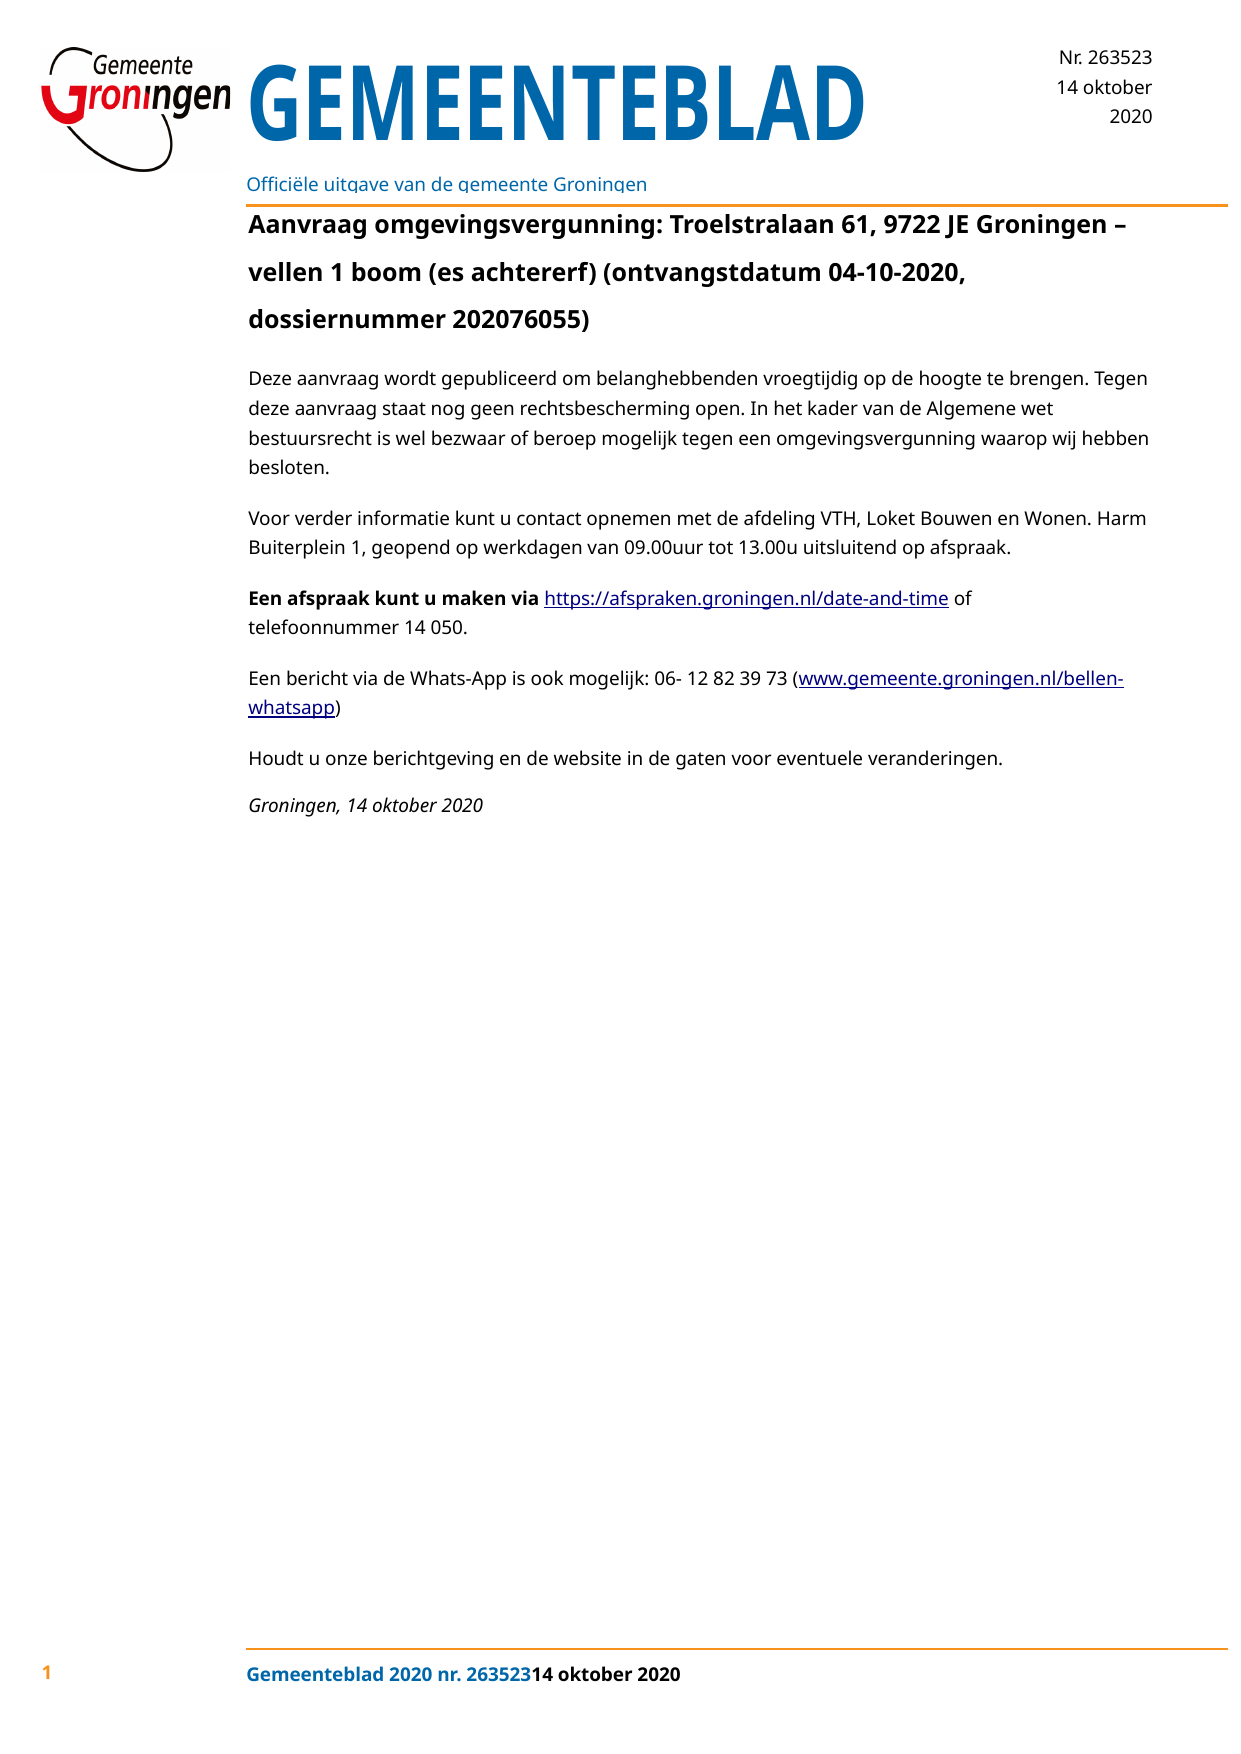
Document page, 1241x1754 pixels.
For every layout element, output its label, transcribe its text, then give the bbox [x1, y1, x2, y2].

text Deze aanvraag wordt gepubliceerd om belanghebbenden vroegtijdig op de hoogte te brengen. Tegen deze aanvraag staat nog geen rechtsbescherming open. In het kader van de Algemene wet bestuursrecht is wel bezwaar of beroep mogelijk tegen een omgevingsvergunning waarop wij hebben besloten. [248, 366, 1152, 480]
text Een afspraak kunt u maken via https://afspraken.groningen.nl/date-and-time of telefoonnummer 14 050. [248, 585, 1152, 640]
text Een bericht via de Whats-App is ook mogelijk: 06- 12 82 39 73 (www.gemeente.groningen.nl/bellen-whatsapp) [248, 665, 1152, 720]
text Aanvraag omgevingsvergunning: Troelstralaan 61, 9722 JE Groningen – vellen 1 boom (es achtererf) (ontvangstdatum 04-10-2020, dossiernummer 202076055) [248, 207, 1152, 336]
picture [41, 47, 231, 172]
text Groningen, 14 oktober 2020 [248, 792, 1152, 818]
text Houdt u onze berichtgeving en de website in de gaten voor eventuele veranderingen. [248, 745, 1152, 770]
text Voor verder informatie kunt u contact opnemen met de afdeling VTH, Loket Bouwen en Wonen. Harm Buiterplein 1, geopend op werkdagen van 09.00uur tot 13.00u uitsluitend op afspraak. [248, 505, 1152, 560]
